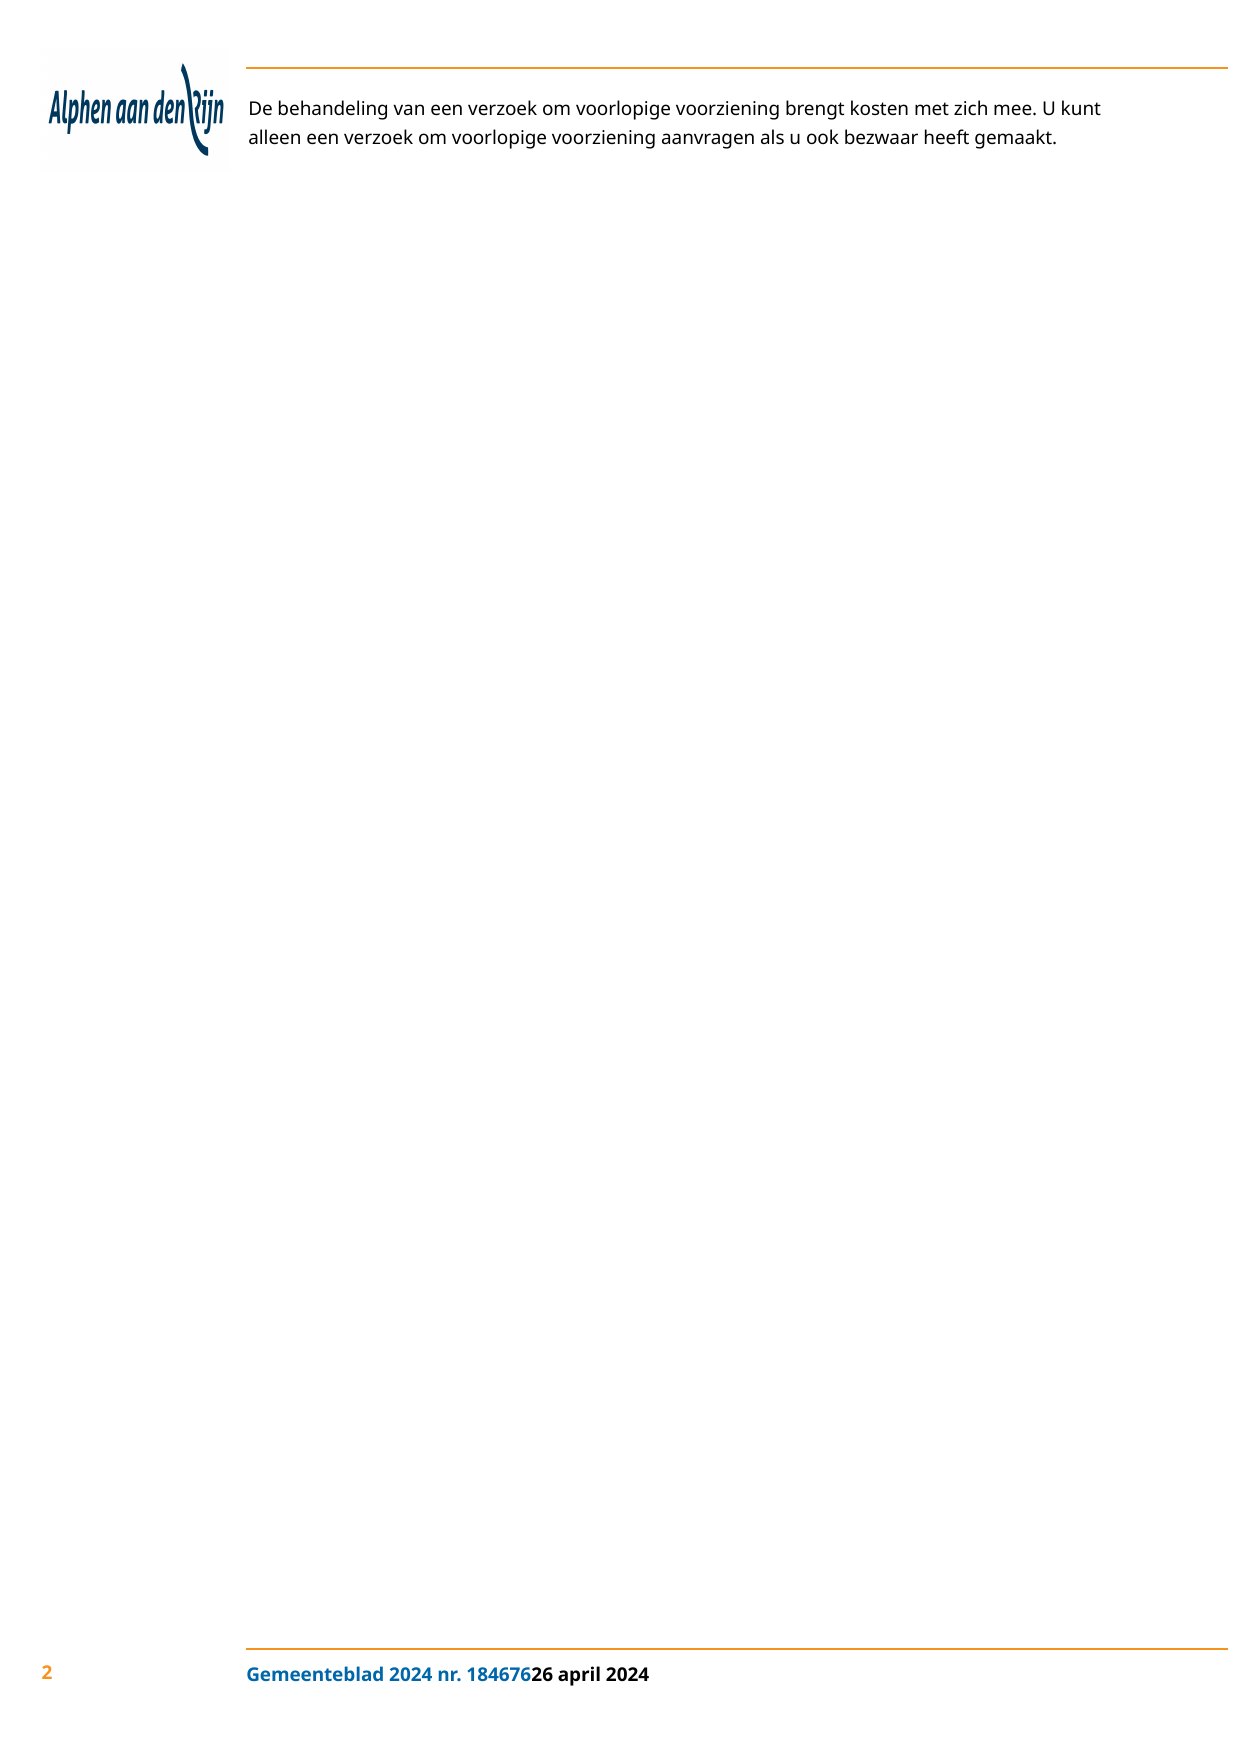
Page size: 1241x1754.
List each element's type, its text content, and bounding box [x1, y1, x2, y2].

picture [41, 47, 231, 172]
text De behandeling van een verzoek om voorlopige voorziening brengt kosten met zich mee. U kunt alleen een verzoek om voorlopige voorziening aanvragen als u ook bezwaar heeft gemaakt. [248, 95, 1152, 150]
